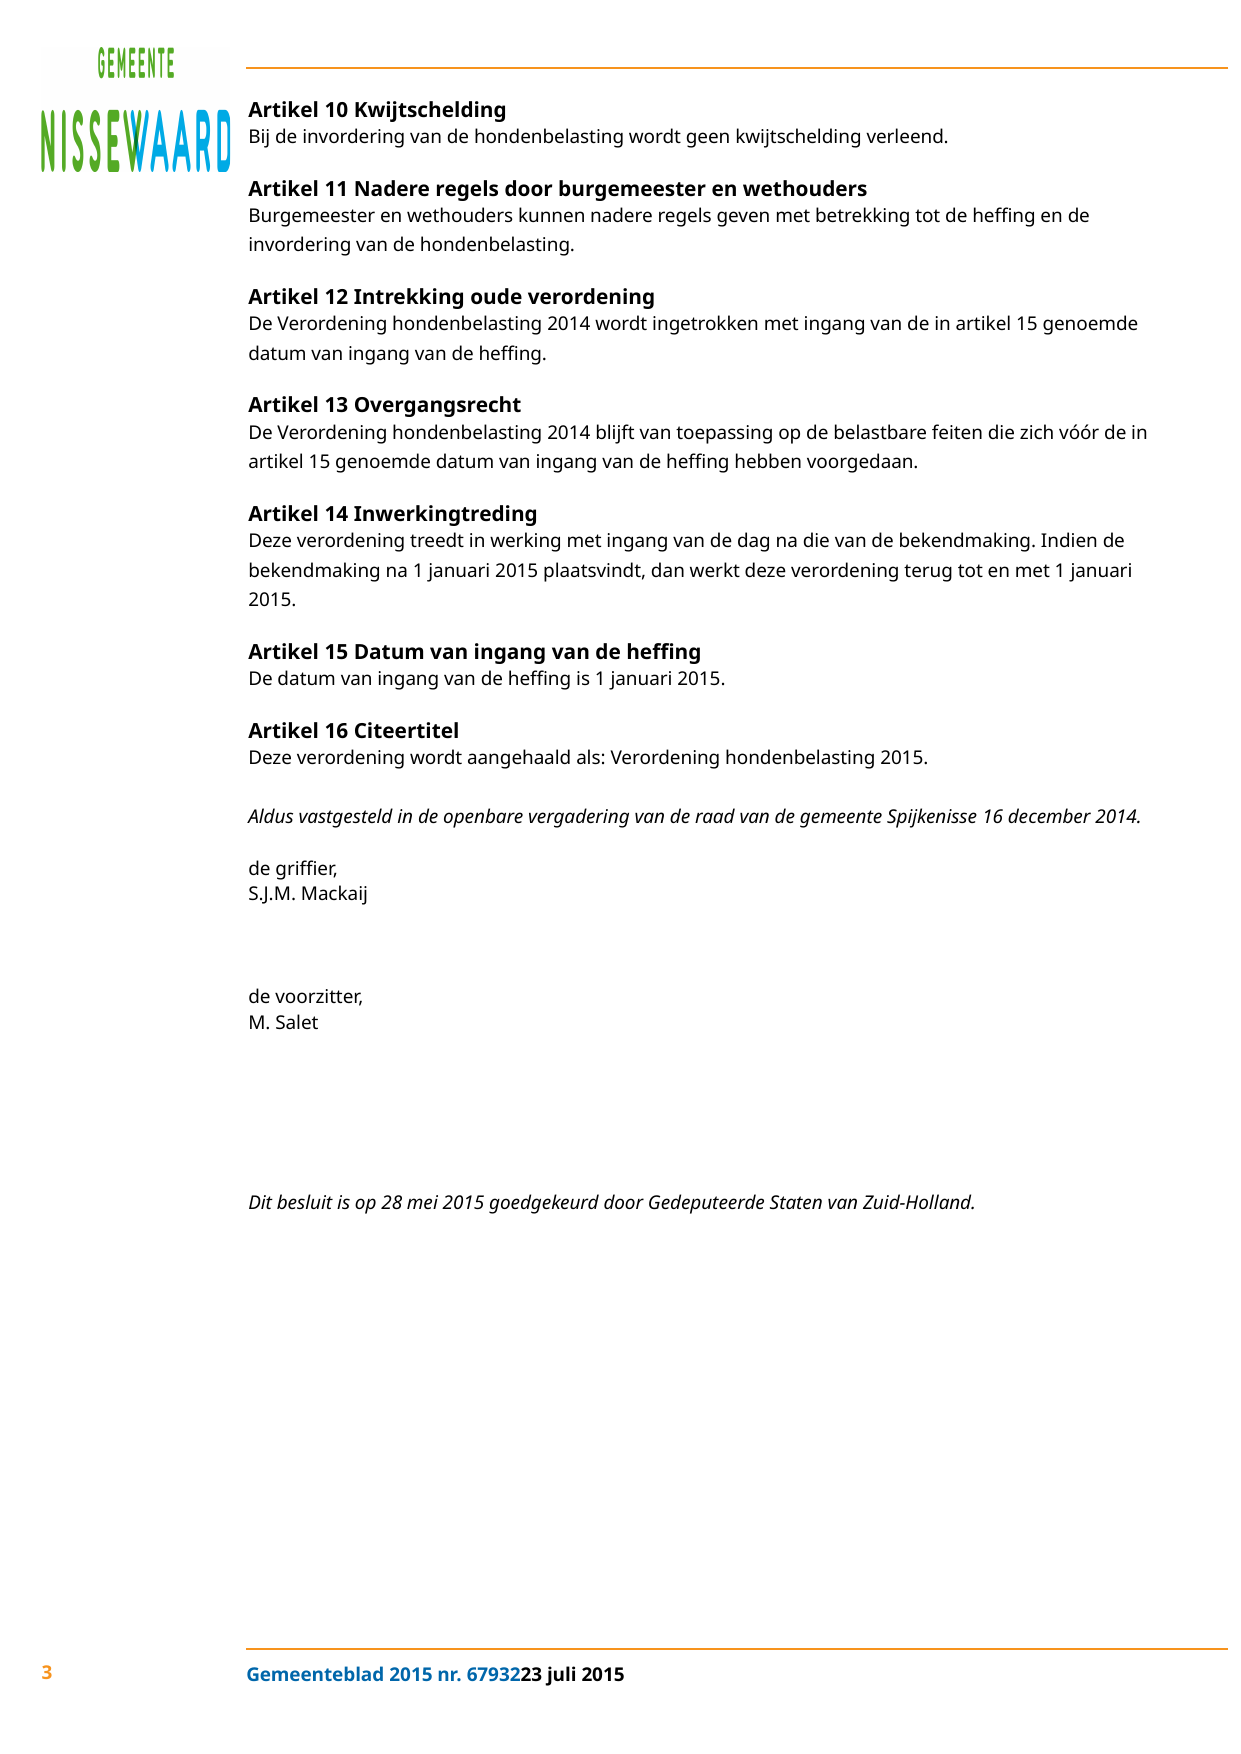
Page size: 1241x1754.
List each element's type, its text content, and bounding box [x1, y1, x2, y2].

text Artikel 16 Citeertitel [248, 716, 1152, 744]
text Artikel 12 Intrekking oude verordening [248, 282, 1152, 311]
text Artikel 15 Datum van ingang van de heffing [248, 637, 1152, 665]
picture [41, 47, 231, 172]
text Dit besluit is op 28 mei 2015 goedgekeurd door Gedeputeerde Staten van Zuid-Holland. [248, 1189, 1152, 1215]
text Aldus vastgesteld in de openbare vergadering van de raad van de gemeente Spijkenisse 16 december 2014. [248, 803, 1152, 829]
text De datum van ingang van de heffing is 1 januari 2015. [248, 665, 1152, 691]
text De Verordening hondenbelasting 2014 blijft van toepassing op de belastbare feiten die zich vóór de in artikel 15 genoemde datum van ingang van de heffing hebben voorgedaan. [248, 419, 1152, 474]
text M. Salet [248, 1009, 1152, 1035]
text de voorzitter, [248, 983, 1152, 1009]
text Artikel 13 Overgangsrecht [248, 391, 1152, 419]
text Bij de invordering van de hondenbelasting wordt geen kwijtschelding verleend. [248, 123, 1152, 149]
text Artikel 14 Inwerkingtreding [248, 499, 1152, 527]
picture [222, 122, 227, 160]
picture [201, 122, 206, 138]
text de griffier, [248, 855, 1152, 881]
picture [200, 151, 206, 172]
text Artikel 11 Nadere regels door burgemeester en wethouders [248, 174, 1152, 202]
text S.J.M. Mackaij [248, 881, 1152, 906]
text Artikel 10 Kwijtschelding [248, 95, 1152, 123]
text De Verordening hondenbelasting 2014 wordt ingetrokken met ingang van de in artikel 15 genoemde datum van ingang van de heffing. [248, 311, 1152, 366]
text Burgemeester en wethouders kunnen nadere regels geven met betrekking tot de heffing en de invordering van de hondenbelasting. [248, 202, 1152, 257]
text Deze verordening wordt aangehaald als: Verordening hondenbelasting 2015. [248, 744, 1152, 770]
picture [154, 157, 165, 172]
text Deze verordening treedt in werking met ingang van de dag na die van de bekendmaking. Indien de bekendmaking na 1 januari 2015 plaatsvindt, dan werkt deze verordening terug tot en met 1 januari 2015. [248, 527, 1152, 612]
picture [176, 157, 187, 172]
